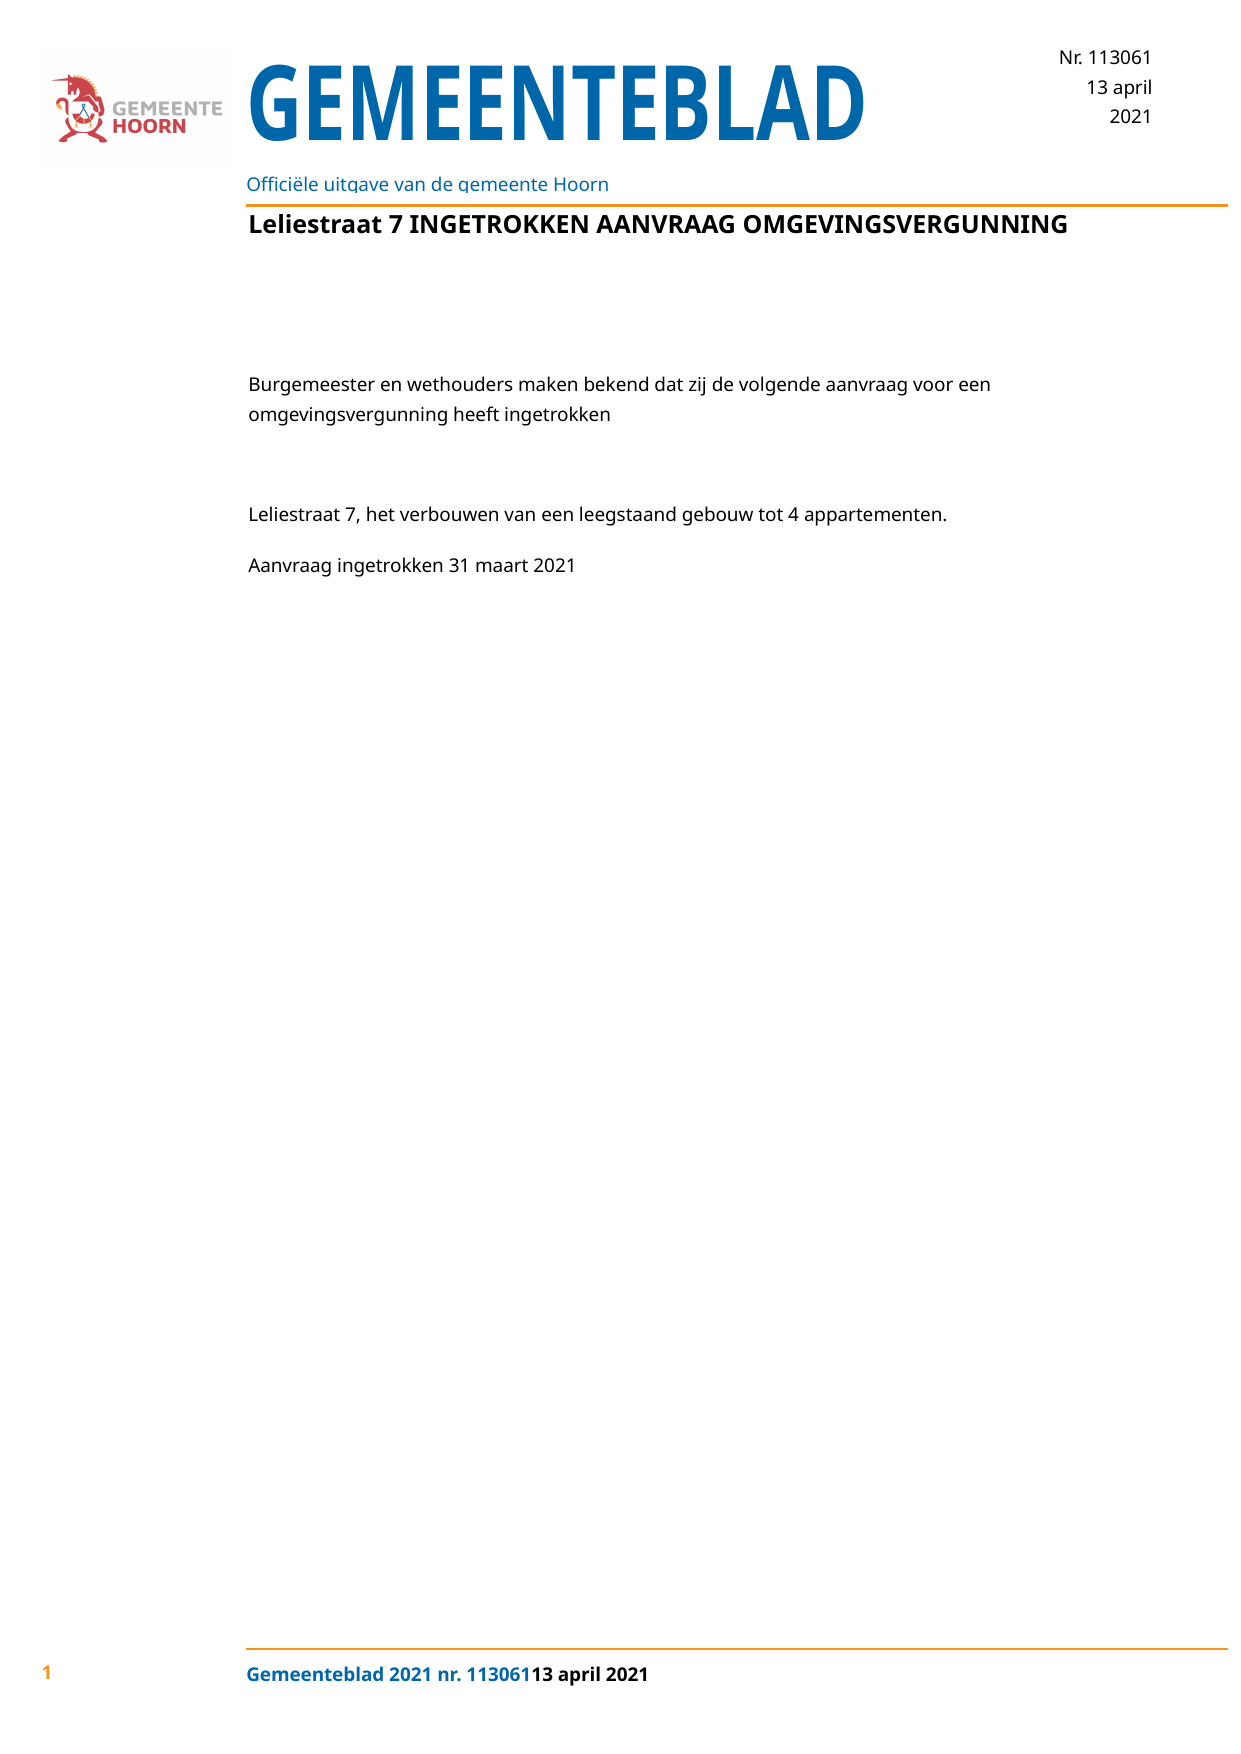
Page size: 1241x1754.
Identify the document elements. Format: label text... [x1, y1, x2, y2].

text Leliestraat 7 INGETROKKEN AANVRAAG OMGEVINGSVERGUNNING [248, 207, 1152, 241]
text Burgemeester en wethouders maken bekend dat zij de volgende aanvraag voor een omgevingsvergunning heeft ingetrokken [248, 371, 1152, 426]
picture [41, 47, 231, 172]
text Aanvraag ingetrokken 31 maart 2021 [248, 552, 1152, 578]
text Leliestraat 7, het verbouwen van een leegstaand gebouw tot 4 appartementen. [248, 502, 1152, 527]
